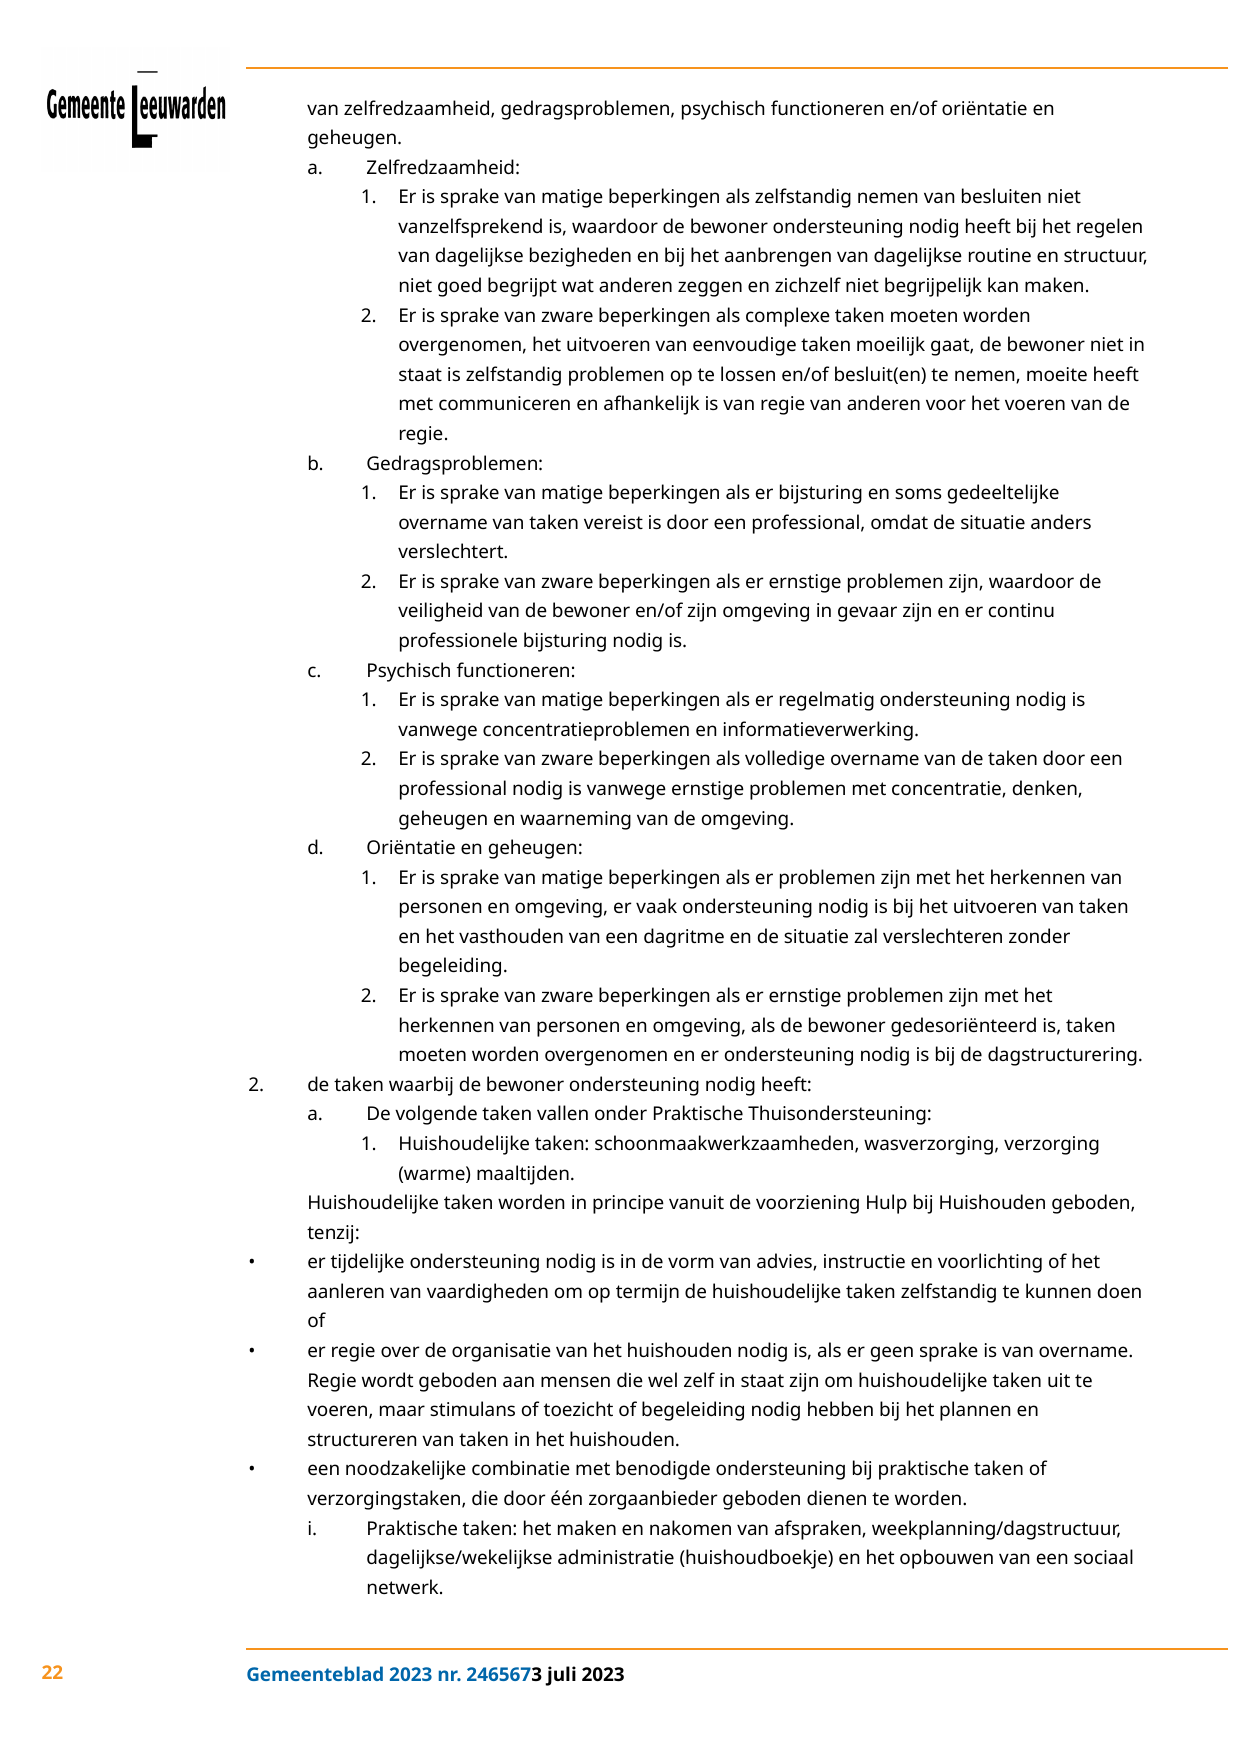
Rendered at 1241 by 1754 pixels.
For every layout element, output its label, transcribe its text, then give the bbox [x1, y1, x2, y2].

list Zelfredzaamheid: [307, 154, 1152, 180]
list Huishoudelijke taken worden in principe vanuit de voorziening Hulp bij Huishouden geboden, tenzij: [248, 1189, 1152, 1245]
list van zelfredzaamheid, gedragsproblemen, psychisch functioneren en/of oriëntatie en geheugen. [248, 95, 1152, 150]
list Er is sprake van zware beperkingen als complexe taken moeten worden overgenomen, het uitvoeren van eenvoudige taken moeilijk gaat, de bewoner niet in staat is zelfstandig problemen op te lossen en/of besluit(en) te nemen, moeite heeft met communiceren en afhankelijk is van regie van anderen voor het voeren van de regie. [361, 302, 1152, 446]
list Er is sprake van matige beperkingen als zelfstandig nemen van besluiten niet vanzelfsprekend is, waardoor de bewoner ondersteuning nodig heeft bij het regelen van dagelijkse bezigheden en bij het aanbrengen van dagelijkse routine en structuur, niet goed begrijpt wat anderen zeggen en zichzelf niet begrijpelijk kan maken. [361, 183, 1152, 298]
list Er is sprake van matige beperkingen als er problemen zijn met het herkennen van personen en omgeving, er vaak ondersteuning nodig is bij het uitvoeren van taken en het vasthouden van een dagritme en de situatie zal verslechteren zonder begeleiding. [361, 864, 1152, 978]
list Gedragsproblemen: [307, 450, 1152, 476]
list De volgende taken vallen onder Praktische Thuisondersteuning: [307, 1101, 1152, 1126]
list er tijdelijke ondersteuning nodig is in de vorm van advies, instructie en voorlichting of het aanleren van vaardigheden om op termijn de huishoudelijke taken zelfstandig te kunnen doen of [248, 1248, 1152, 1333]
list Er is sprake van zware beperkingen als volledige overname van de taken door een professional nodig is vanwege ernstige problemen met concentratie, denken, geheugen en waarneming van de omgeving. [361, 746, 1152, 831]
list Praktische taken: het maken en nakomen van afspraken, weekplanning/dagstructuur, dagelijkse/wekelijkse administratie (huishoudboekje) en het opbouwen van een sociaal netwerk. [307, 1515, 1152, 1600]
list Psychisch functioneren: [307, 657, 1152, 683]
list Er is sprake van matige beperkingen als er regelmatig ondersteuning nodig is vanwege concentratieproblemen en informatieverwerking. [361, 686, 1152, 742]
list er regie over de organisatie van het huishouden nodig is, als er geen sprake is van overname. Regie wordt geboden aan mensen die wel zelf in staat zijn om huishoudelijke taken uit te voeren, maar stimulans of toezicht of begeleiding nodig hebben bij het plannen en structureren van taken in het huishouden. [248, 1337, 1152, 1452]
list Huishoudelijke taken: schoonmaakwerkzaamheden, wasverzorging, verzorging (warme) maaltijden. [361, 1130, 1152, 1186]
list Er is sprake van matige beperkingen als er bijsturing en soms gedeeltelijke overname van taken vereist is door een professional, omdat de situatie anders verslechtert. [361, 479, 1152, 564]
list een noodzakelijke combinatie met benodigde ondersteuning bij praktische taken of verzorgingstaken, die door één zorgaanbieder geboden dienen te worden. [248, 1456, 1152, 1511]
list Oriëntatie en geheugen: [307, 834, 1152, 860]
list de taken waarbij de bewoner ondersteuning nodig heeft: [248, 1071, 1152, 1097]
list Er is sprake van zware beperkingen als er ernstige problemen zijn, waardoor de veiligheid van de bewoner en/of zijn omgeving in gevaar zijn en er continu professionele bijsturing nodig is. [361, 568, 1152, 653]
picture [41, 47, 231, 172]
list Er is sprake van zware beperkingen als er ernstige problemen zijn met het herkennen van personen en omgeving, als de bewoner gedesoriënteerd is, taken moeten worden overgenomen en er ondersteuning nodig is bij de dagstructurering. [361, 982, 1152, 1067]
